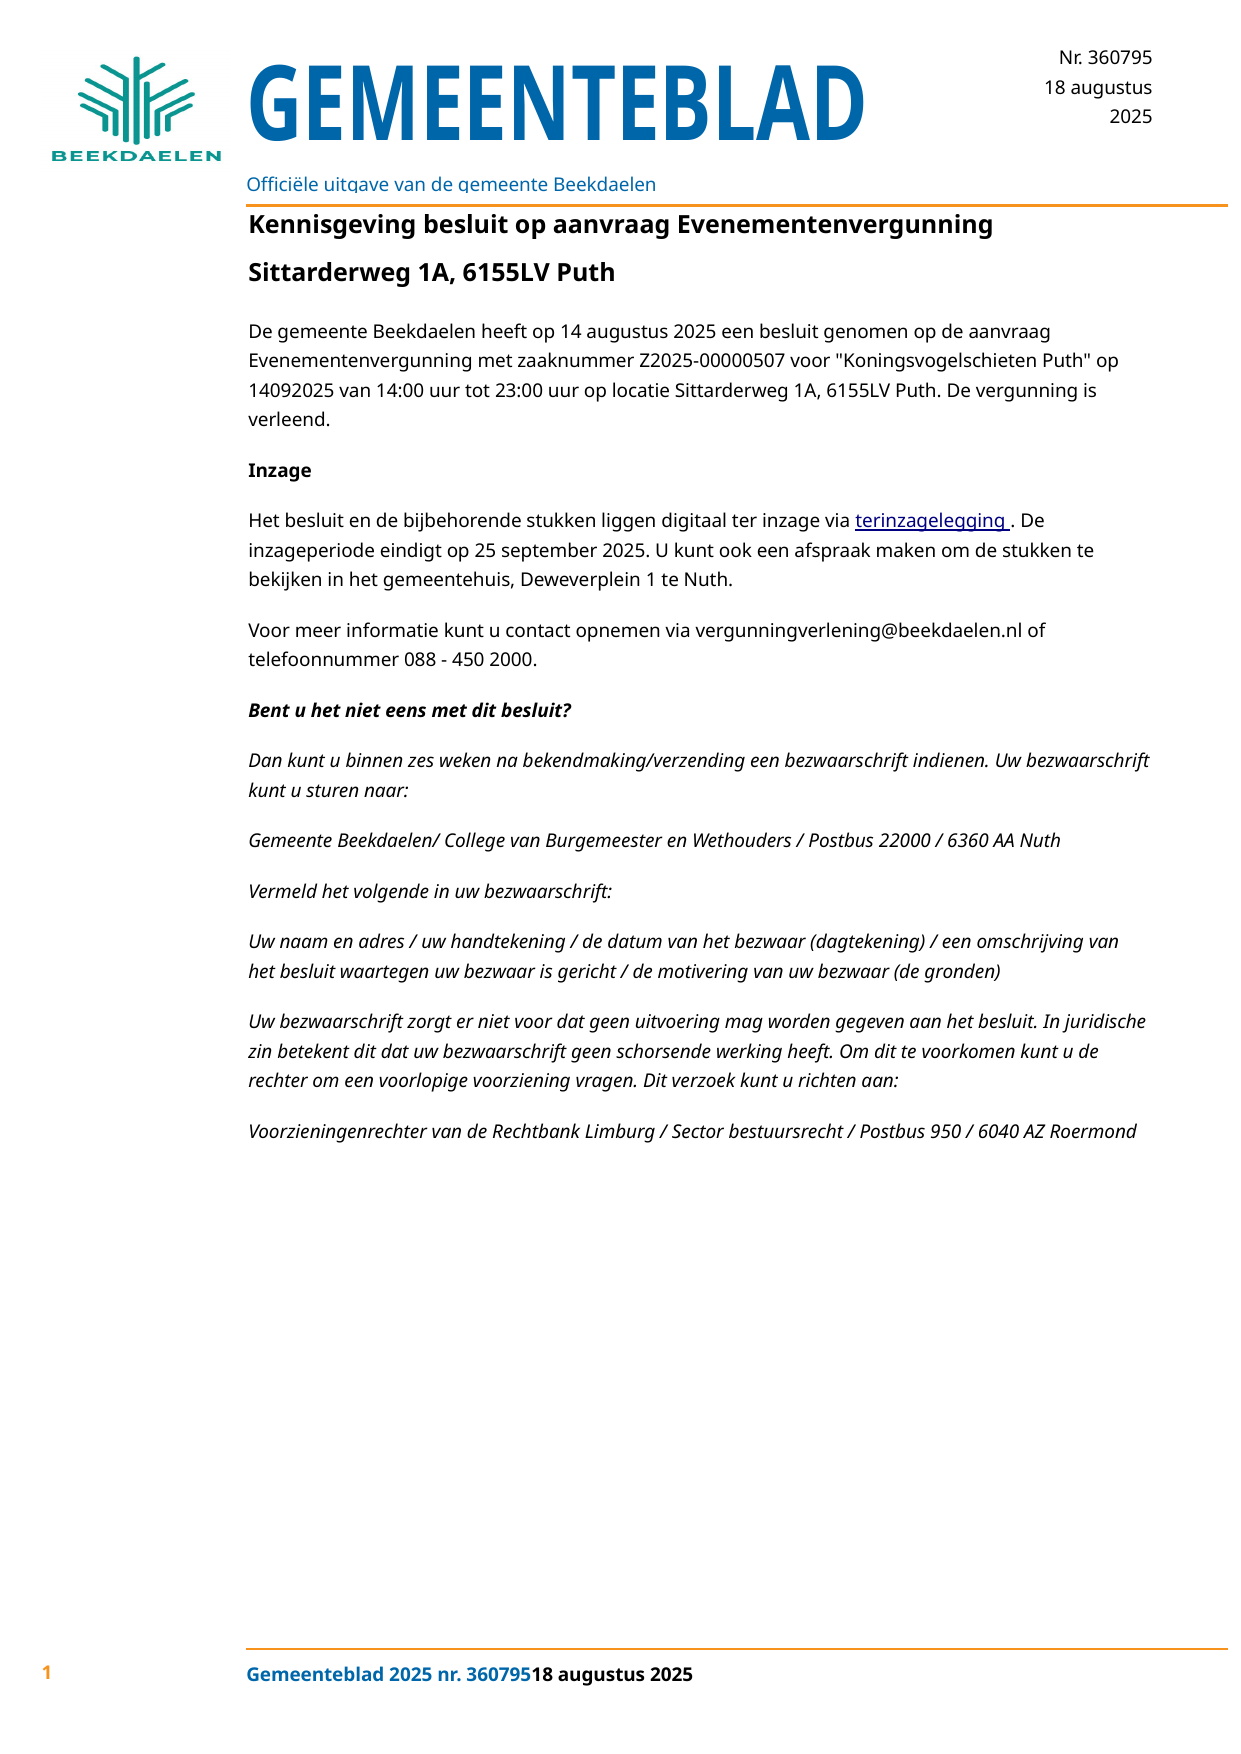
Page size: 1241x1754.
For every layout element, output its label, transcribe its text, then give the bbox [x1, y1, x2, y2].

text Kennisgeving besluit op aanvraag Evenementenvergunning Sittarderweg 1A, 6155LV Puth [248, 207, 1152, 288]
text Inzage [248, 457, 1152, 483]
text Uw bezwaarschrift zorgt er niet voor dat geen uitvoering mag worden gegeven aan het besluit. In juridische zin betekent dit dat uw bezwaarschrift geen schorsende werking heeft. Om dit te voorkomen kunt u de rechter om een voorlopige voorziening vragen. Dit verzoek kunt u richten aan: [248, 1008, 1152, 1093]
text Bent u het niet eens met dit besluit? [248, 697, 1152, 723]
text Vermeld het volgende in uw bezwaarschrift: [248, 878, 1152, 904]
text Dan kunt u binnen zes weken na bekendmaking/verzending een bezwaarschrift indienen. Uw bezwaarschrift kunt u sturen naar: [248, 747, 1152, 803]
text Het besluit en de bijbehorende stukken liggen digitaal ter inzage via terinzagelegging . De inzageperiode eindigt op 25 september 2025. U kunt ook een afspraak maken om de stukken te bekijken in het gemeentehuis, Deweverplein 1 te Nuth. [248, 507, 1152, 592]
text Voor meer informatie kunt u contact opnemen via vergunningverlening@beekdaelen.nl of telefoonnummer 088 - 450 2000. [248, 617, 1152, 672]
text Gemeente Beekdaelen/ College van Burgemeester en Wethouders / Postbus 22000 / 6360 AA Nuth [248, 827, 1152, 853]
text De gemeente Beekdaelen heeft op 14 augustus 2025 een besluit genomen op de aanvraag Evenementenvergunning met zaaknummer Z2025-00000507 voor "Koningsvogelschieten Puth" op 14092025 van 14:00 uur tot 23:00 uur op locatie Sittarderweg 1A, 6155LV Puth. De vergunning is verleend. [248, 318, 1152, 432]
picture [41, 47, 231, 172]
text Uw naam en adres / uw handtekening / de datum van het bezwaar (dagtekening) / een omschrijving van het besluit waartegen uw bezwaar is gericht / de motivering van uw bezwaar (de gronden) [248, 928, 1152, 984]
text Voorzieningenrechter van de Rechtbank Limburg / Sector bestuursrecht / Postbus 950 / 6040 AZ Roermond [248, 1118, 1152, 1144]
